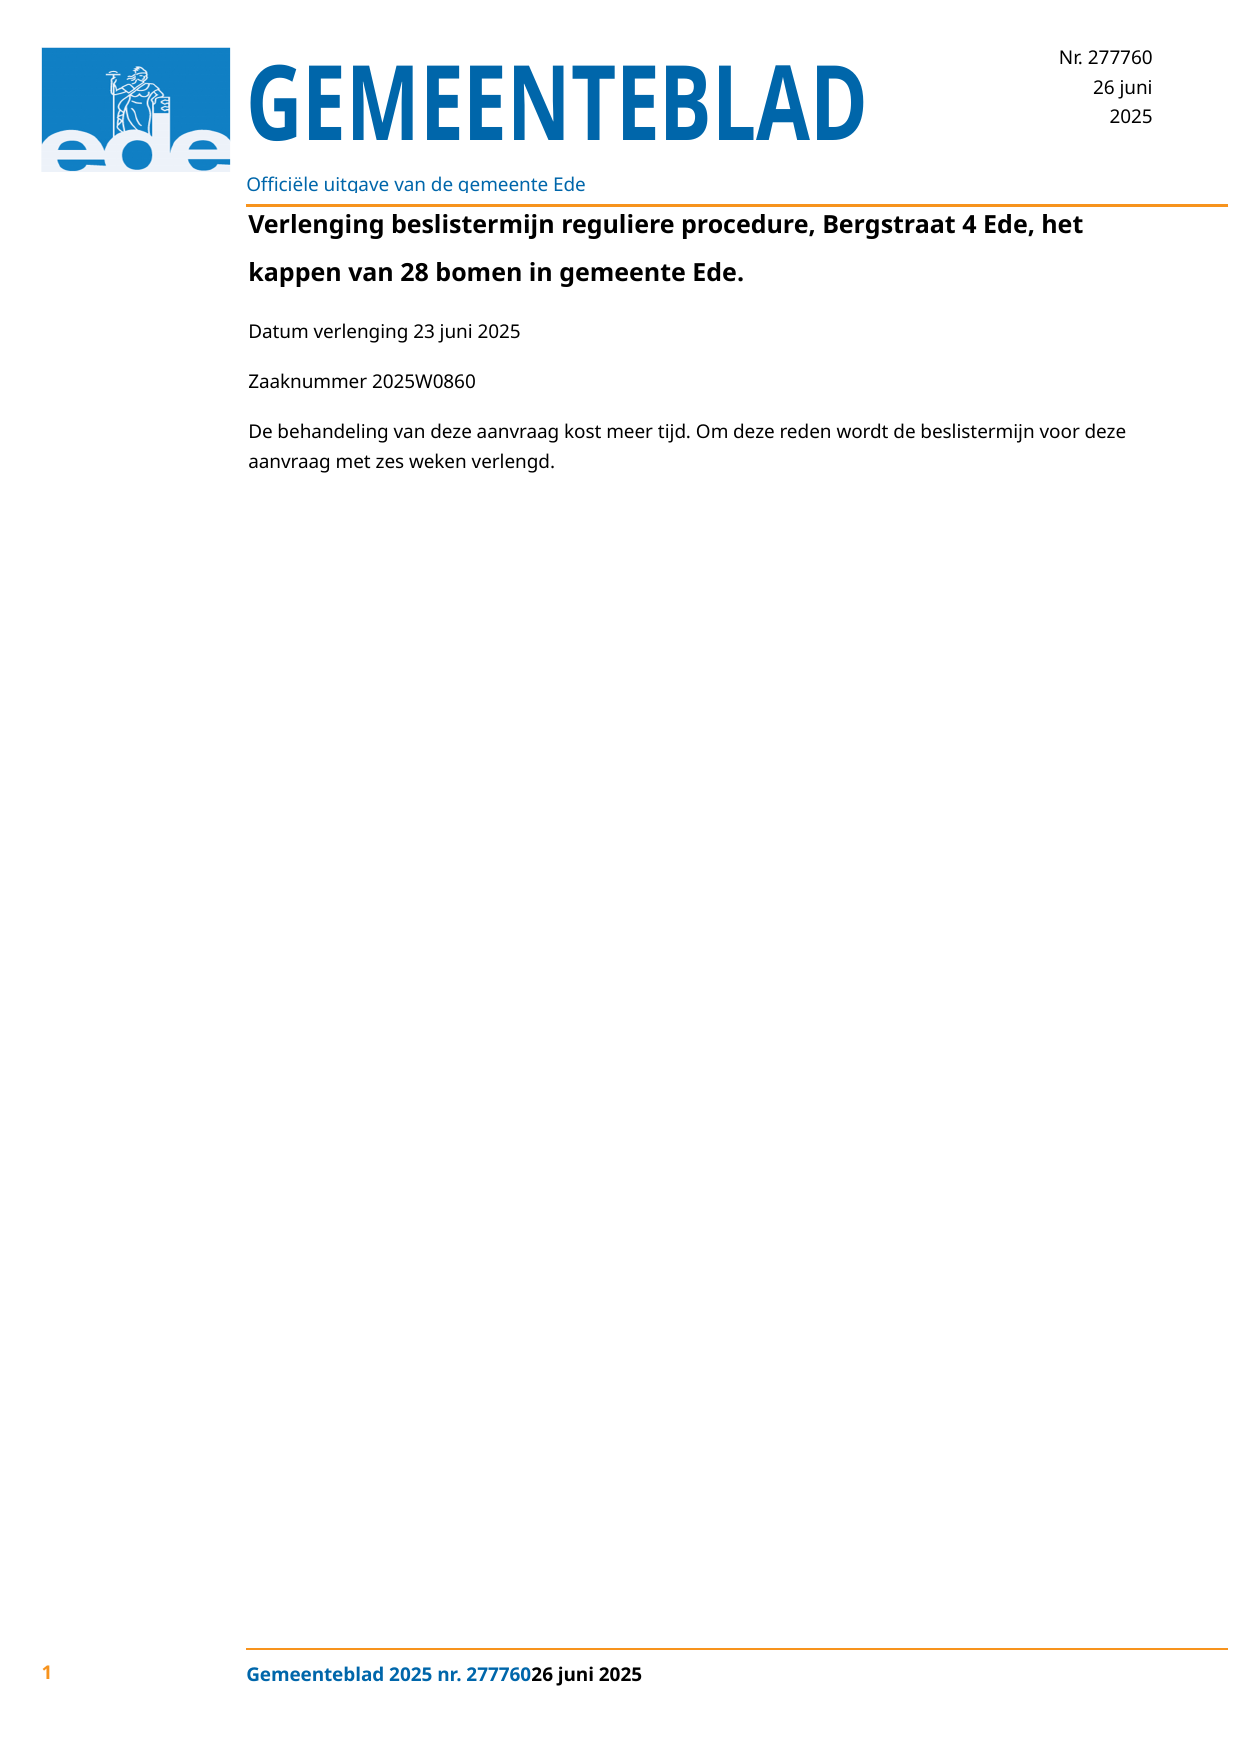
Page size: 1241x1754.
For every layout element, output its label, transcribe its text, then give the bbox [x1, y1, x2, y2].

text De behandeling van deze aanvraag kost meer tijd. Om deze reden wordt de beslistermijn voor deze aanvraag met zes weken verlengd. [248, 419, 1152, 474]
text Zaaknummer 2025W0860 [248, 368, 1152, 394]
text Datum verlenging 23 juni 2025 [248, 318, 1152, 344]
text Verlenging beslistermijn reguliere procedure, Bergstraat 4 Ede, het kappen van 28 bomen in gemeente Ede. [248, 207, 1152, 288]
picture [41, 47, 231, 172]
